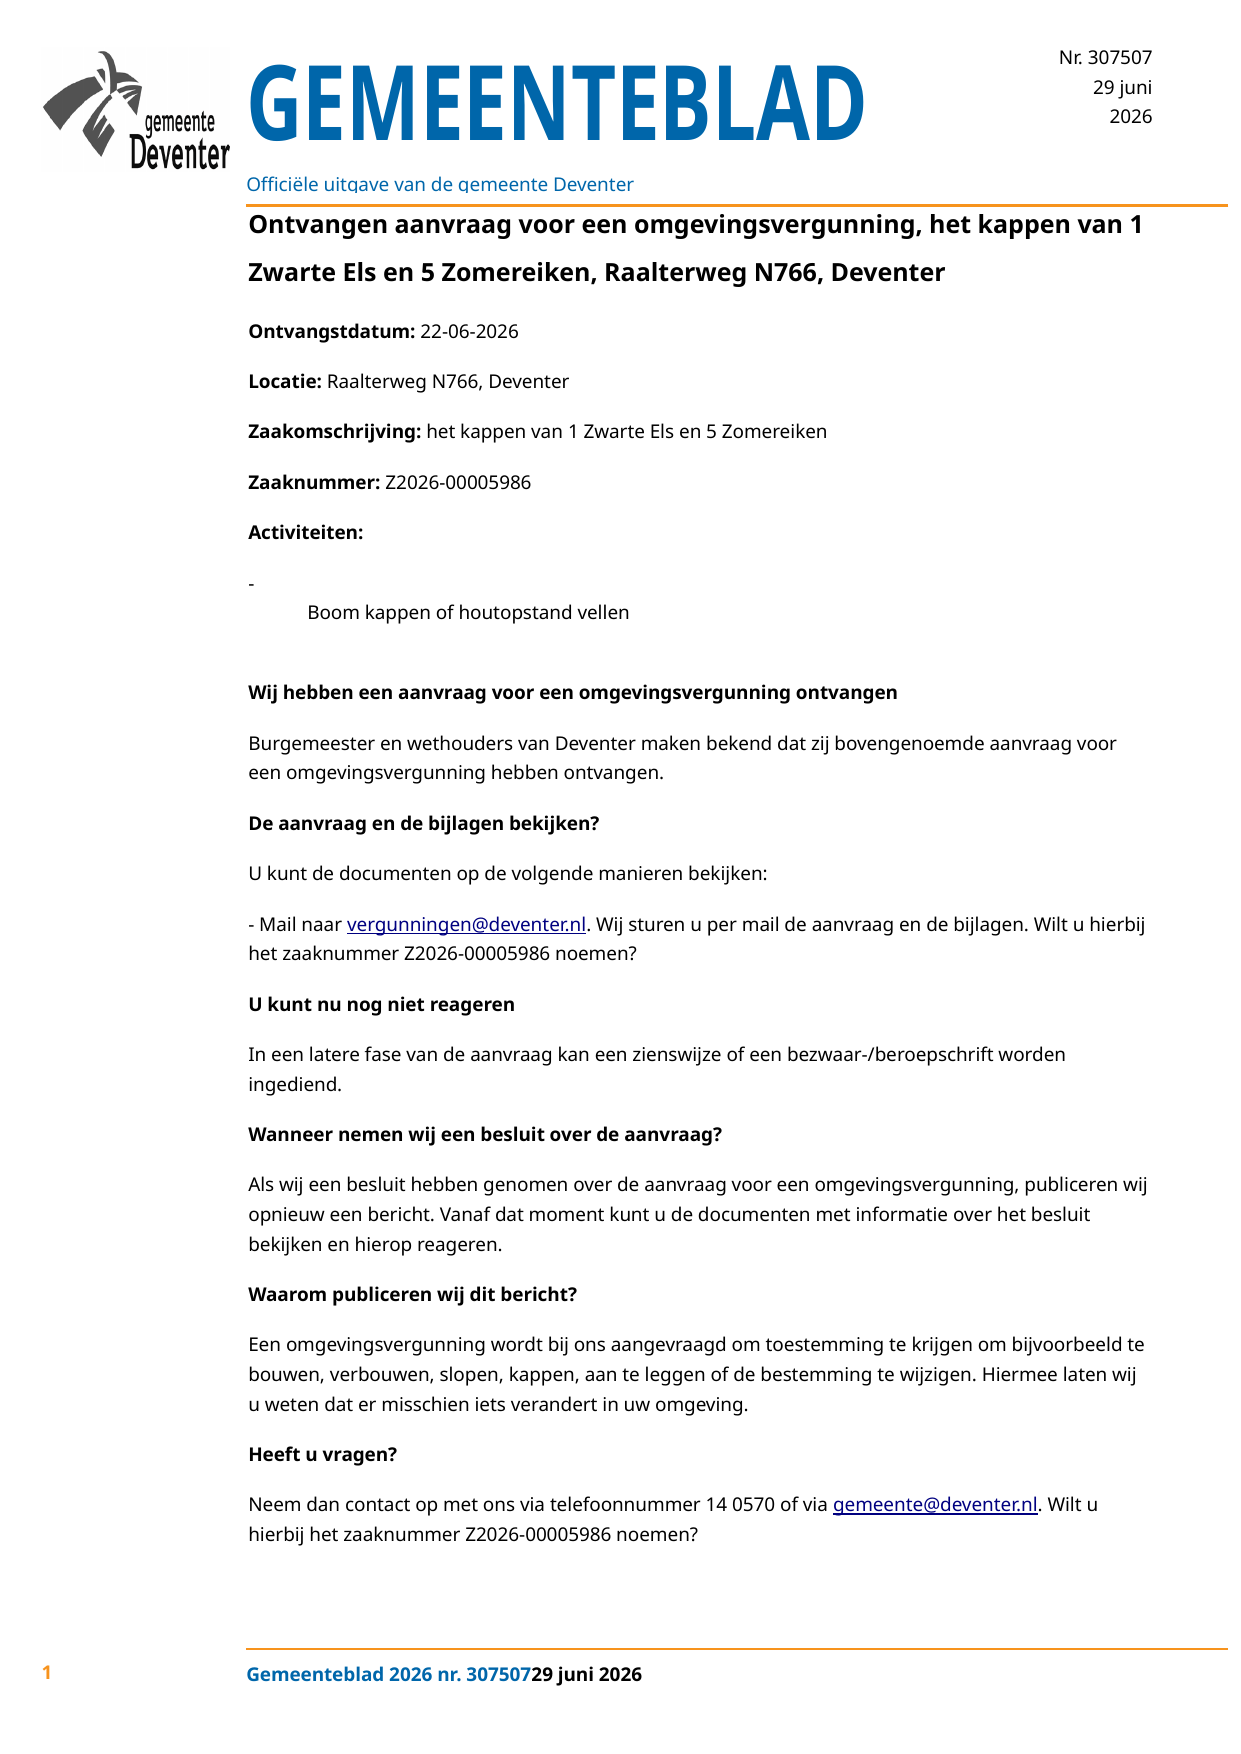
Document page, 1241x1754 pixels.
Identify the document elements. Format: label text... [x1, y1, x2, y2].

list Boom kappen of houtopstand vellen [248, 599, 1152, 625]
text Wanneer nemen wij een besluit over de aanvraag? [248, 1121, 1152, 1147]
text Ontvangen aanvraag voor een omgevingsvergunning, het kappen van 1 Zwarte Els en 5 Zomereiken, Raalterweg N766, Deventer [248, 207, 1152, 288]
text Burgemeester en wethouders van Deventer maken bekend dat zij bovengenoemde aanvraag voor een omgevingsvergunning hebben ontvangen. [248, 730, 1152, 785]
picture [41, 47, 231, 172]
text Waarom publiceren wij dit bericht? [248, 1281, 1152, 1307]
text Ontvangstdatum: 22-06-2026 [248, 318, 1152, 344]
text U kunt nu nog niet reageren [248, 991, 1152, 1017]
text U kunt de documenten op de volgende manieren bekijken: [248, 860, 1152, 886]
text Zaakomschrijving: het kappen van 1 Zwarte Els en 5 Zomereiken [248, 419, 1152, 444]
text Activiteiten: [248, 519, 1152, 545]
text Als wij een besluit hebben genomen over de aanvraag voor een omgevingsvergunning, publiceren wij opnieuw een bericht. Vanaf dat moment kunt u de documenten met informatie over het besluit bekijken en hierop reageren. [248, 1172, 1152, 1257]
text In een latere fase van de aanvraag kan een zienswijze of een bezwaar-/beroepschrift worden ingediend. [248, 1041, 1152, 1097]
text Neem dan contact op met ons via telefoonnummer 14 0570 of via gemeente@deventer.nl. Wilt u hierbij het zaaknummer Z2026-00005986 noemen? [248, 1492, 1152, 1547]
text - Mail naar vergunningen@deventer.nl. Wij sturen u per mail de aanvraag en de bijlagen. Wilt u hierbij het zaaknummer Z2026-00005986 noemen? [248, 911, 1152, 966]
text Locatie: Raalterweg N766, Deventer [248, 368, 1152, 394]
text Wij hebben een aanvraag voor een omgevingsvergunning ontvangen [248, 679, 1152, 705]
text De aanvraag en de bijlagen bekijken? [248, 810, 1152, 836]
text Een omgevingsvergunning wordt bij ons aangevraagd om toestemming te krijgen om bijvoorbeeld te bouwen, verbouwen, slopen, kappen, aan te leggen of de bestemming te wijzigen. Hiermee laten wij u weten dat er misschien iets verandert in uw omgeving. [248, 1332, 1152, 1417]
text Heeft u vragen? [248, 1441, 1152, 1467]
text Zaaknummer: Z2026-00005986 [248, 469, 1152, 495]
